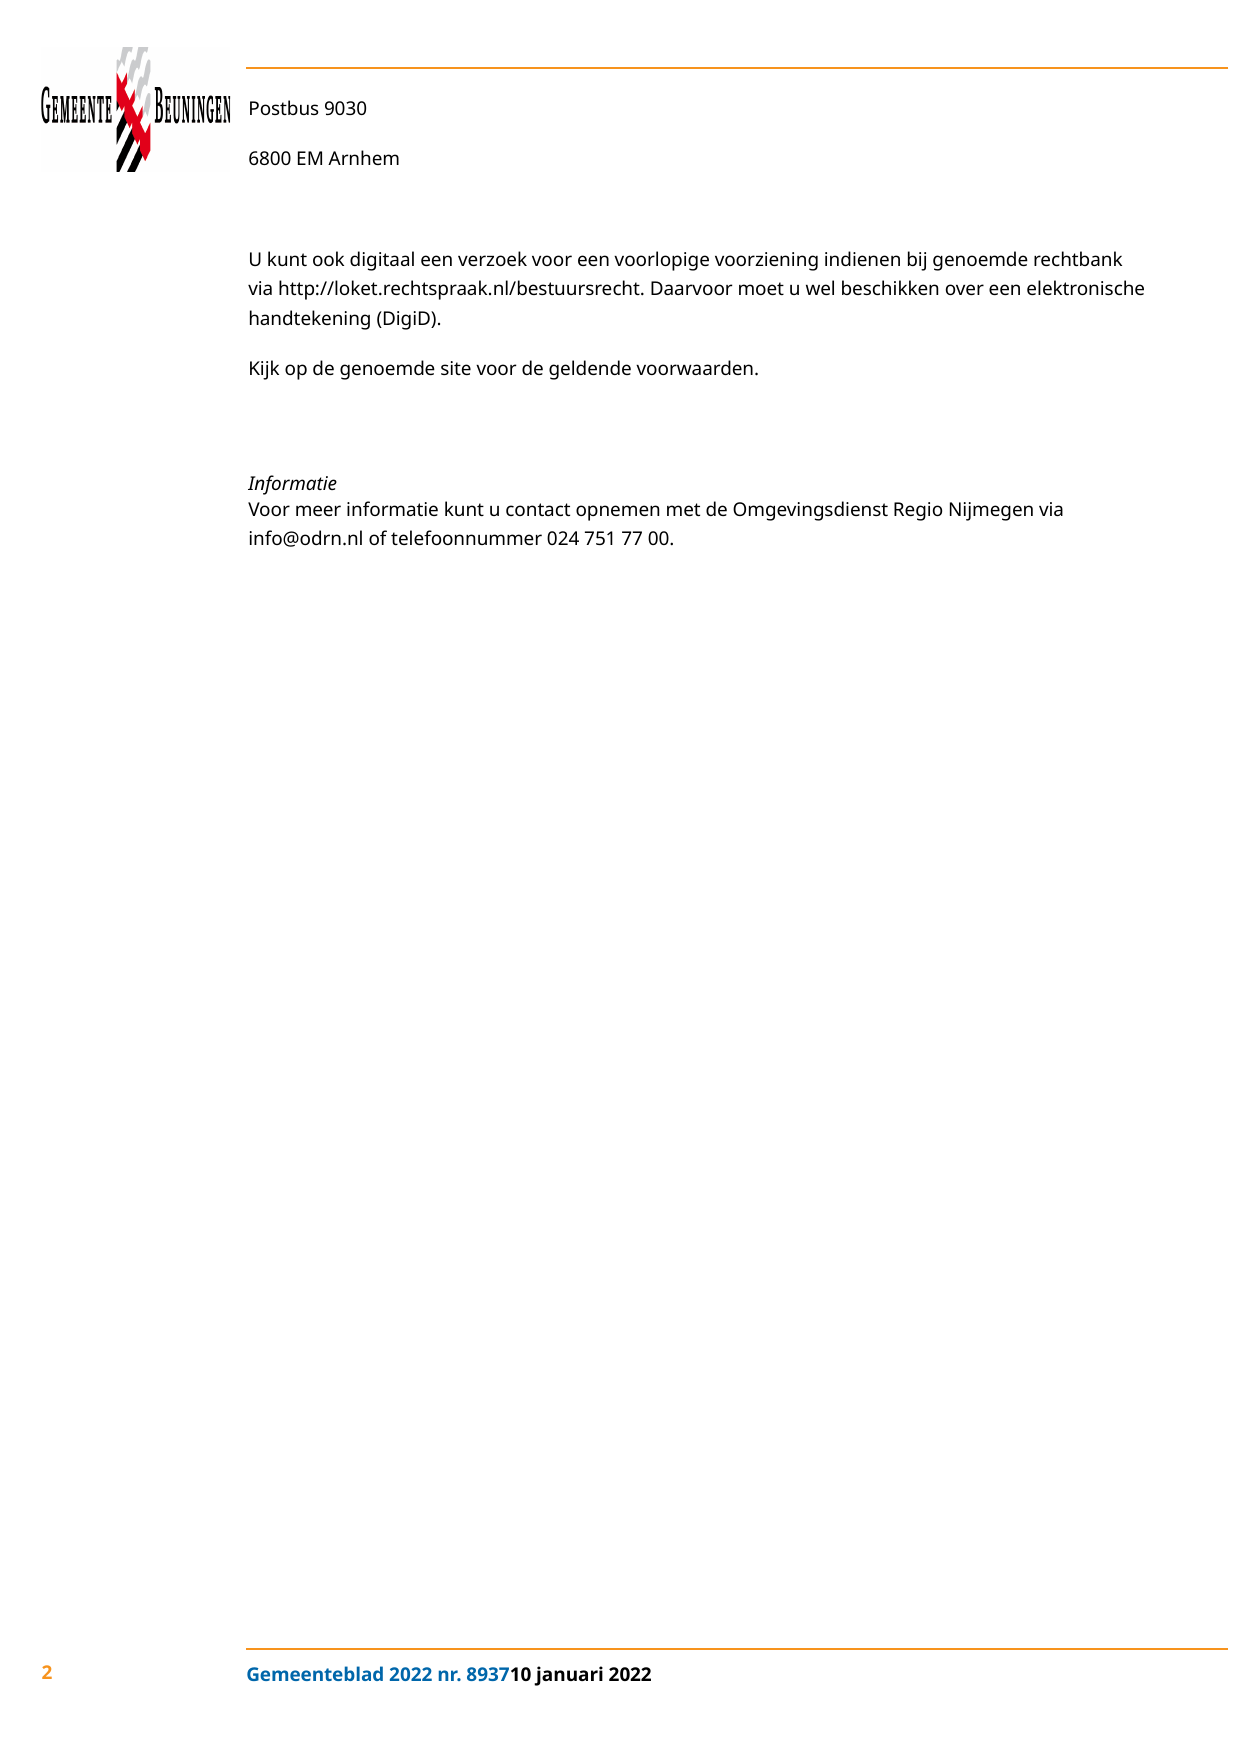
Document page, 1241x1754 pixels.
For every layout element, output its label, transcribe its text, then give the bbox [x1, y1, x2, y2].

text 6800 EM Arnhem [248, 145, 1152, 171]
text Informatie [248, 470, 1152, 496]
text U kunt ook digitaal een verzoek voor een voorlopige voorziening indienen bij genoemde rechtbank via http://loket.rechtspraak.nl/bestuursrecht. Daarvoor moet u wel beschikken over een elektronische handtekening (DigiD). [248, 246, 1152, 331]
picture [41, 47, 231, 172]
text Kijk op de genoemde site voor de geldende voorwaarden. [248, 356, 1152, 381]
text Postbus 9030 [248, 95, 1152, 121]
text Voor meer informatie kunt u contact opnemen met de Omgevingsdienst Regio Nijmegen via info@odrn.nl of telefoonnummer 024 751 77 00. [248, 496, 1152, 551]
